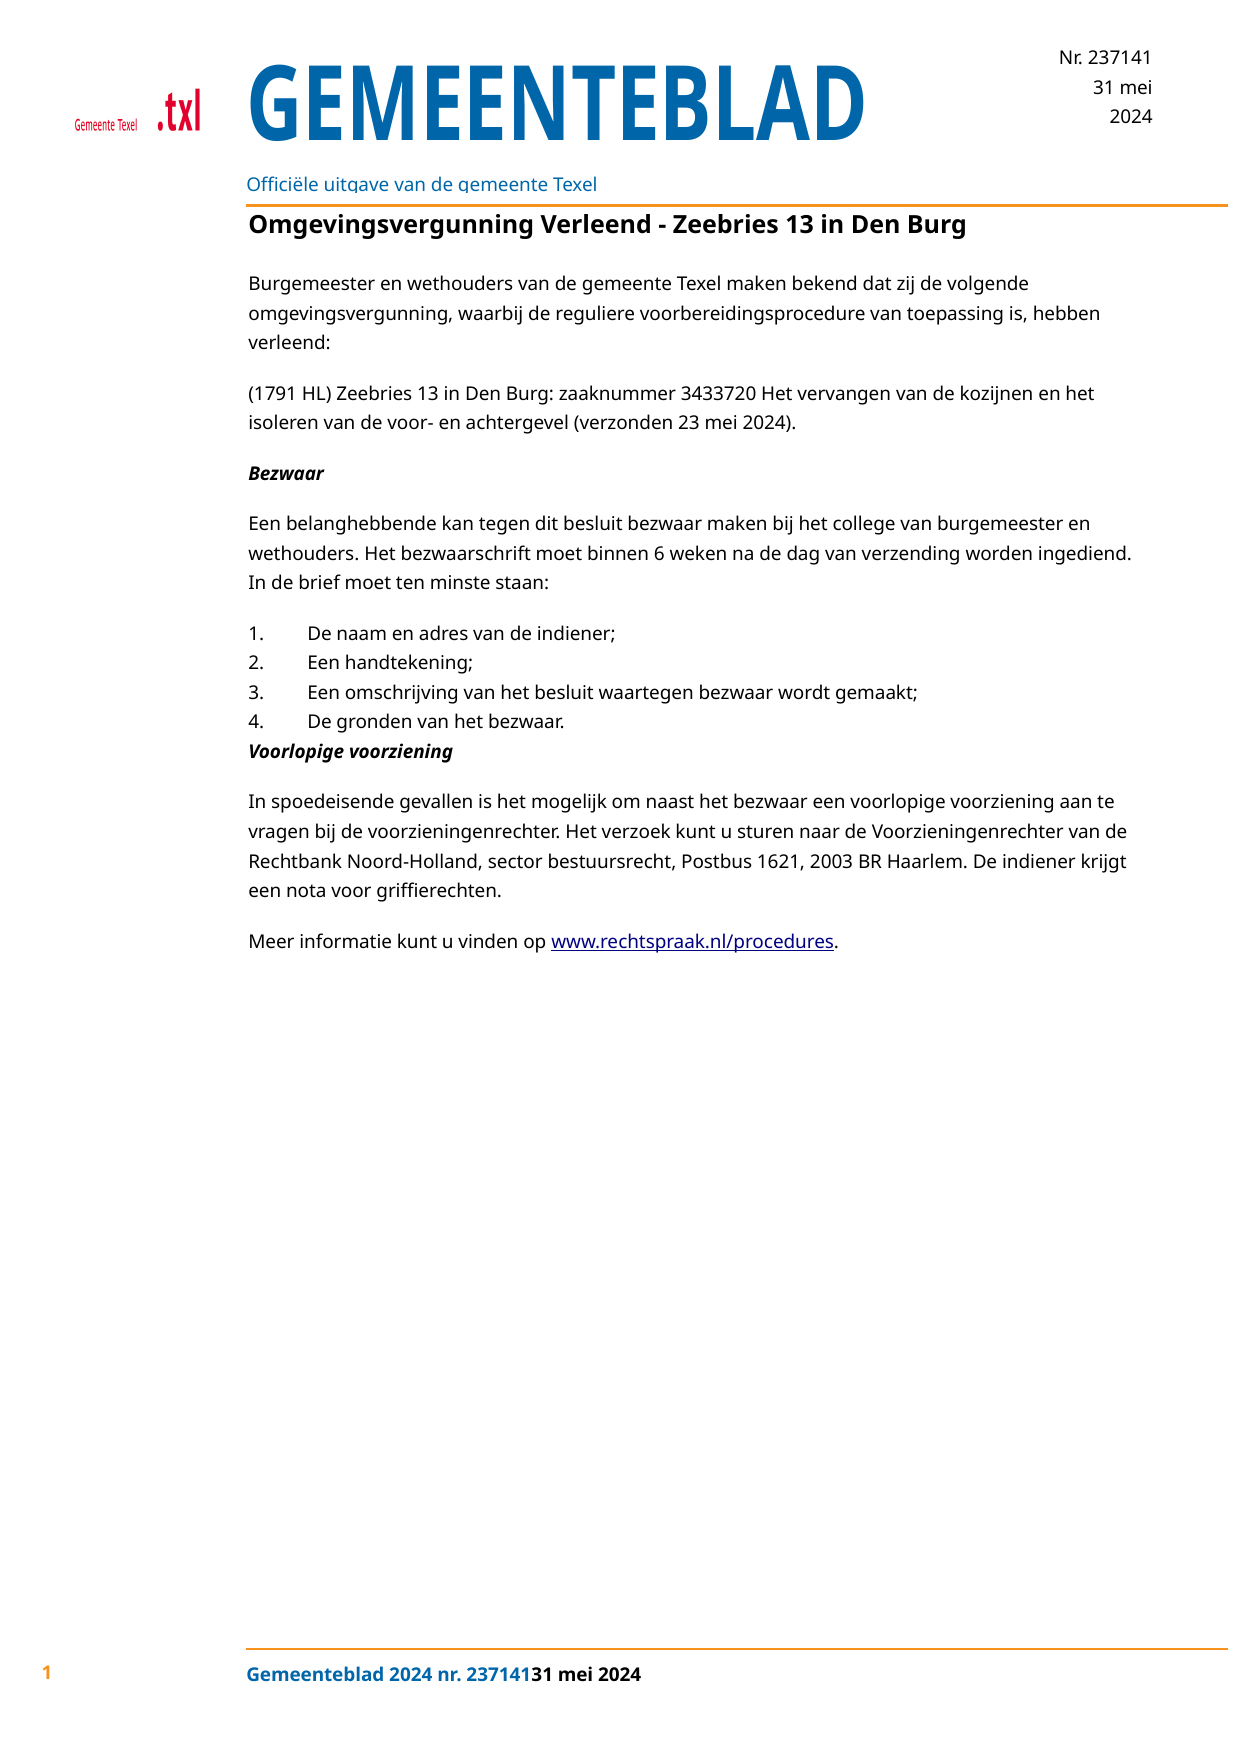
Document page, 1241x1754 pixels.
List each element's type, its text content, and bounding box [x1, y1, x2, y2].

text Bezwaar [248, 460, 1152, 486]
text Meer informatie kunt u vinden op www.rechtspraak.nl/procedures. [248, 928, 1152, 953]
list De gronden van het bezwaar. [248, 709, 1152, 734]
text In spoedeisende gevallen is het mogelijk om naast het bezwaar een voorlopige voorziening aan te vragen bij de voorzieningenrechter. Het verzoek kunt u sturen naar de Voorzieningenrechter van de Rechtbank Noord-Holland, sector bestuursrecht, Postbus 1621, 2003 BR Haarlem. De indiener krijgt een nota voor griffierechten. [248, 789, 1152, 903]
list Een omschrijving van het besluit waartegen bezwaar wordt gemaakt; [248, 679, 1152, 705]
text (1791 HL) Zeebries 13 in Den Burg: zaaknummer 3433720 Het vervangen van de kozijnen en het isoleren van de voor- en achtergevel (verzonden 23 mei 2024). [248, 380, 1152, 435]
list Een handtekening; [248, 649, 1152, 675]
list De naam en adres van de indiener; [248, 620, 1152, 646]
text Voorlopige voorziening [248, 738, 1152, 764]
text Een belanghebbende kan tegen dit besluit bezwaar maken bij het college van burgemeester en wethouders. Het bezwaarschrift moet binnen 6 weken na de dag van verzending worden ingediend. In de brief moet ten minste staan: [248, 510, 1152, 595]
text Omgevingsvergunning Verleend - Zeebries 13 in Den Burg [248, 207, 1152, 241]
picture [41, 47, 231, 172]
text Burgemeester en wethouders van de gemeente Texel maken bekend dat zij de volgende omgevingsvergunning, waarbij de reguliere voorbereidingsprocedure van toepassing is, hebben verleend: [248, 270, 1152, 355]
